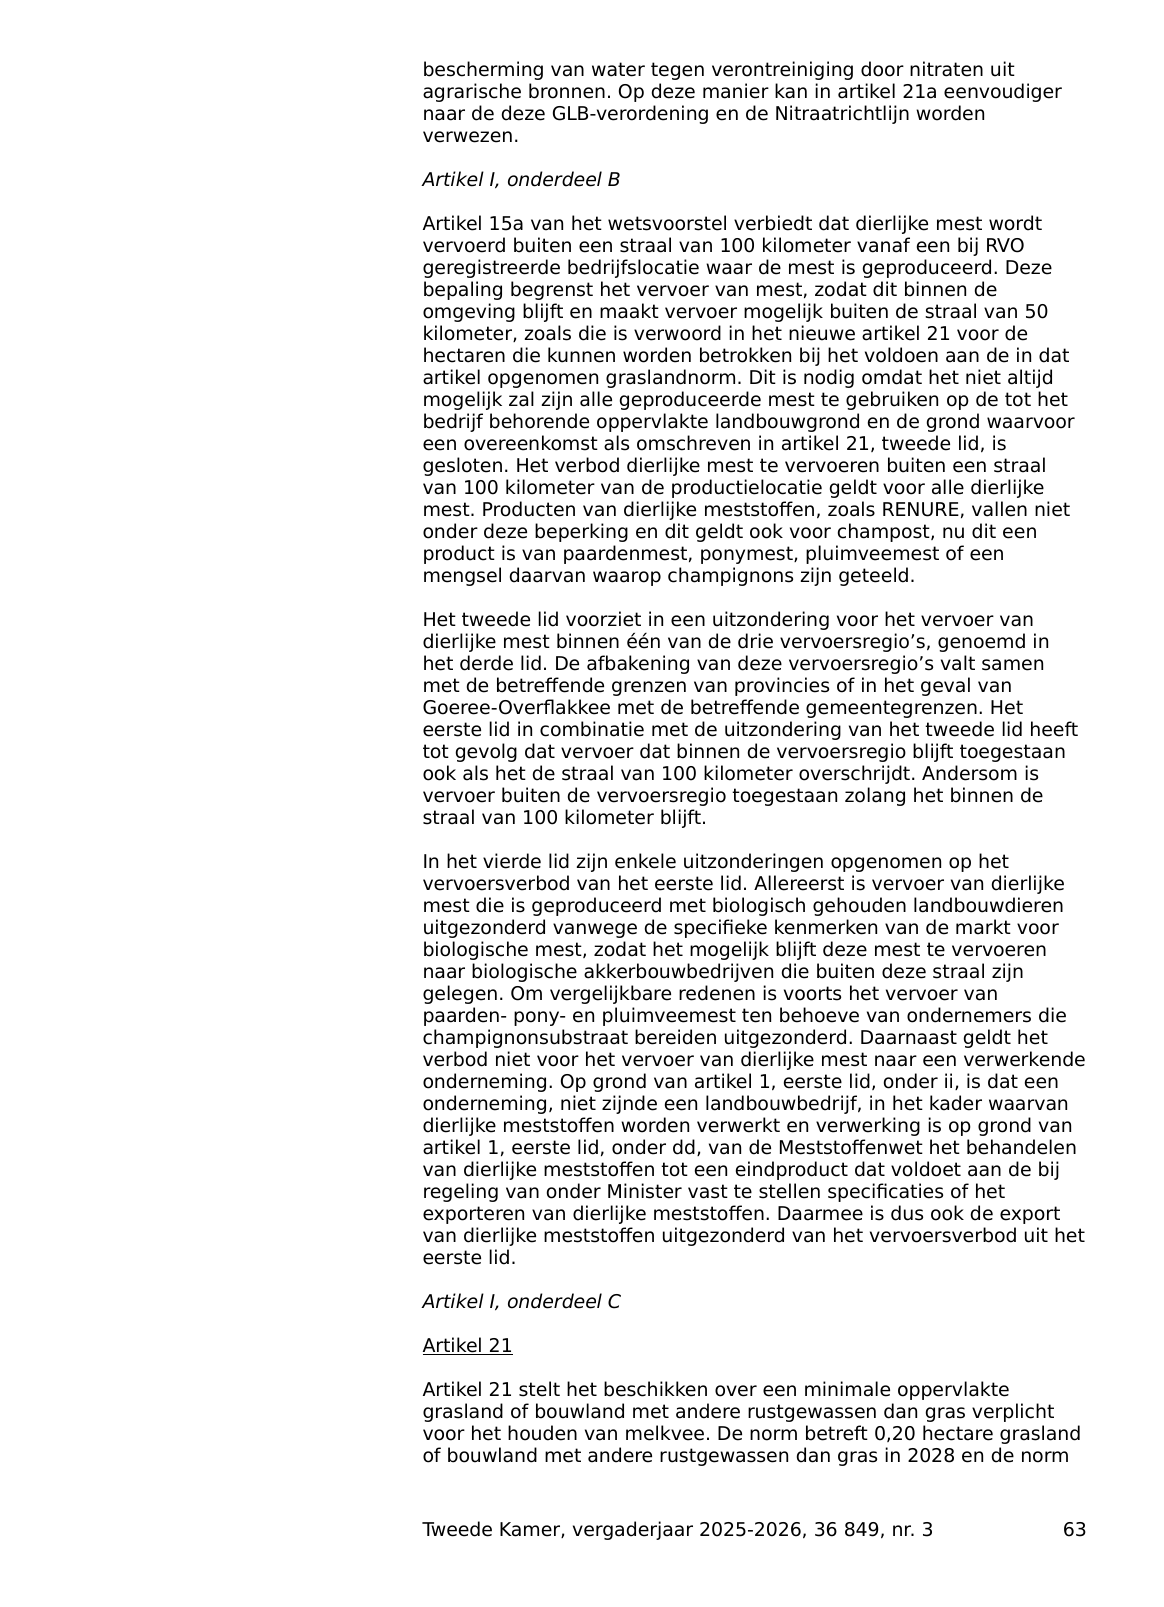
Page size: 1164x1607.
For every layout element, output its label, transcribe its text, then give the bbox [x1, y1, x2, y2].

text In het vierde lid zijn enkele uitzonderingen opgenomen op het vervoersverbod van het eerste lid. Allereerst is vervoer van dierlijke mest die is geproduceerd met biologisch gehouden landbouwdieren uitgezonderd vanwege de specifieke kenmerken van de markt voor biologische mest, zodat het mogelijk blijft deze mest te vervoeren naar biologische akkerbouwbedrijven die buiten deze straal zijn gelegen. Om vergelijkbare redenen is voorts het vervoer van paarden- pony- en pluimveemest ten behoeve van ondernemers die champignonsubstraat bereiden uitgezonderd. Daarnaast geldt het verbod niet voor het vervoer van dierlijke mest naar een verwerkende onderneming. Op grond van artikel 1, eerste lid, onder ii, is dat een onderneming, niet zijnde een landbouwbedrijf, in het kader waarvan dierlijke meststoffen worden verwerkt en verwerking is op grond van artikel 1, eerste lid, onder dd, van de Meststoffenwet het behandelen van dierlijke meststoffen tot een eindproduct dat voldoet aan de bij regeling van onder Minister vast te stellen specificaties of het exporteren van dierlijke meststoffen. Daarmee is dus ook de export van dierlijke meststoffen uitgezonderd van het vervoersverbod uit het eerste lid. [422, 851, 1087, 1269]
text Artikel 15a van het wetsvoorstel verbiedt dat dierlijke mest wordt vervoerd buiten een straal van 100 kilometer vanaf een bij RVO geregistreerde bedrijfslocatie waar de mest is geproduceerd. Deze bepaling begrenst het vervoer van mest, zodat dit binnen de omgeving blijft en maakt vervoer mogelijk buiten de straal van 50 kilometer, zoals die is verwoord in het nieuwe artikel 21 voor de hectaren die kunnen worden betrokken bij het voldoen aan de in dat artikel opgenomen graslandnorm. Dit is nodig omdat het niet altijd mogelijk zal zijn alle geproduceerde mest te gebruiken op de tot het bedrijf behorende oppervlakte landbouwgrond en de grond waarvoor een overeenkomst als omschreven in artikel 21, tweede lid, is gesloten. Het verbod dierlijke mest te vervoeren buiten een straal van 100 kilometer van de productielocatie geldt voor alle dierlijke mest. Producten van dierlijke meststoffen, zoals RENURE, vallen niet onder deze beperking en dit geldt ook voor champost, nu dit een product is van paardenmest, ponymest, pluimveemest of een mengsel daarvan waarop champignons zijn geteeld. [422, 213, 1087, 587]
text Artikel 21 stelt het beschikken over een minimale oppervlakte grasland of bouwland met andere rustgewassen dan gras verplicht voor het houden van melkvee. De norm betreft 0,20 hectare grasland of bouwland met andere rustgewassen dan gras in 2028 en de norm [422, 1379, 1087, 1467]
text bescherming van water tegen verontreiniging door nitraten uit agrarische bronnen. Op deze manier kan in artikel 21a eenvoudiger naar de deze GLB-verordening en de Nitraatrichtlijn worden verwezen. [422, 59, 1087, 147]
subtitle Artikel 21 [422, 1335, 1087, 1357]
subtitle Artikel I, onderdeel B [422, 169, 1087, 191]
text Het tweede lid voorziet in een uitzondering voor het vervoer van dierlijke mest binnen één van de drie vervoersregio’s, genoemd in het derde lid. De afbakening van deze vervoersregio’s valt samen met de betreffende grenzen van provincies of in het geval van Goeree-Overflakkee met de betreffende gemeentegrenzen. Het eerste lid in combinatie met de uitzondering van het tweede lid heeft tot gevolg dat vervoer dat binnen de vervoersregio blijft toegestaan ook als het de straal van 100 kilometer overschrijdt. Andersom is vervoer buiten de vervoersregio toegestaan zolang het binnen de straal van 100 kilometer blijft. [422, 609, 1087, 829]
subtitle Artikel I, onderdeel C [422, 1291, 1087, 1313]
